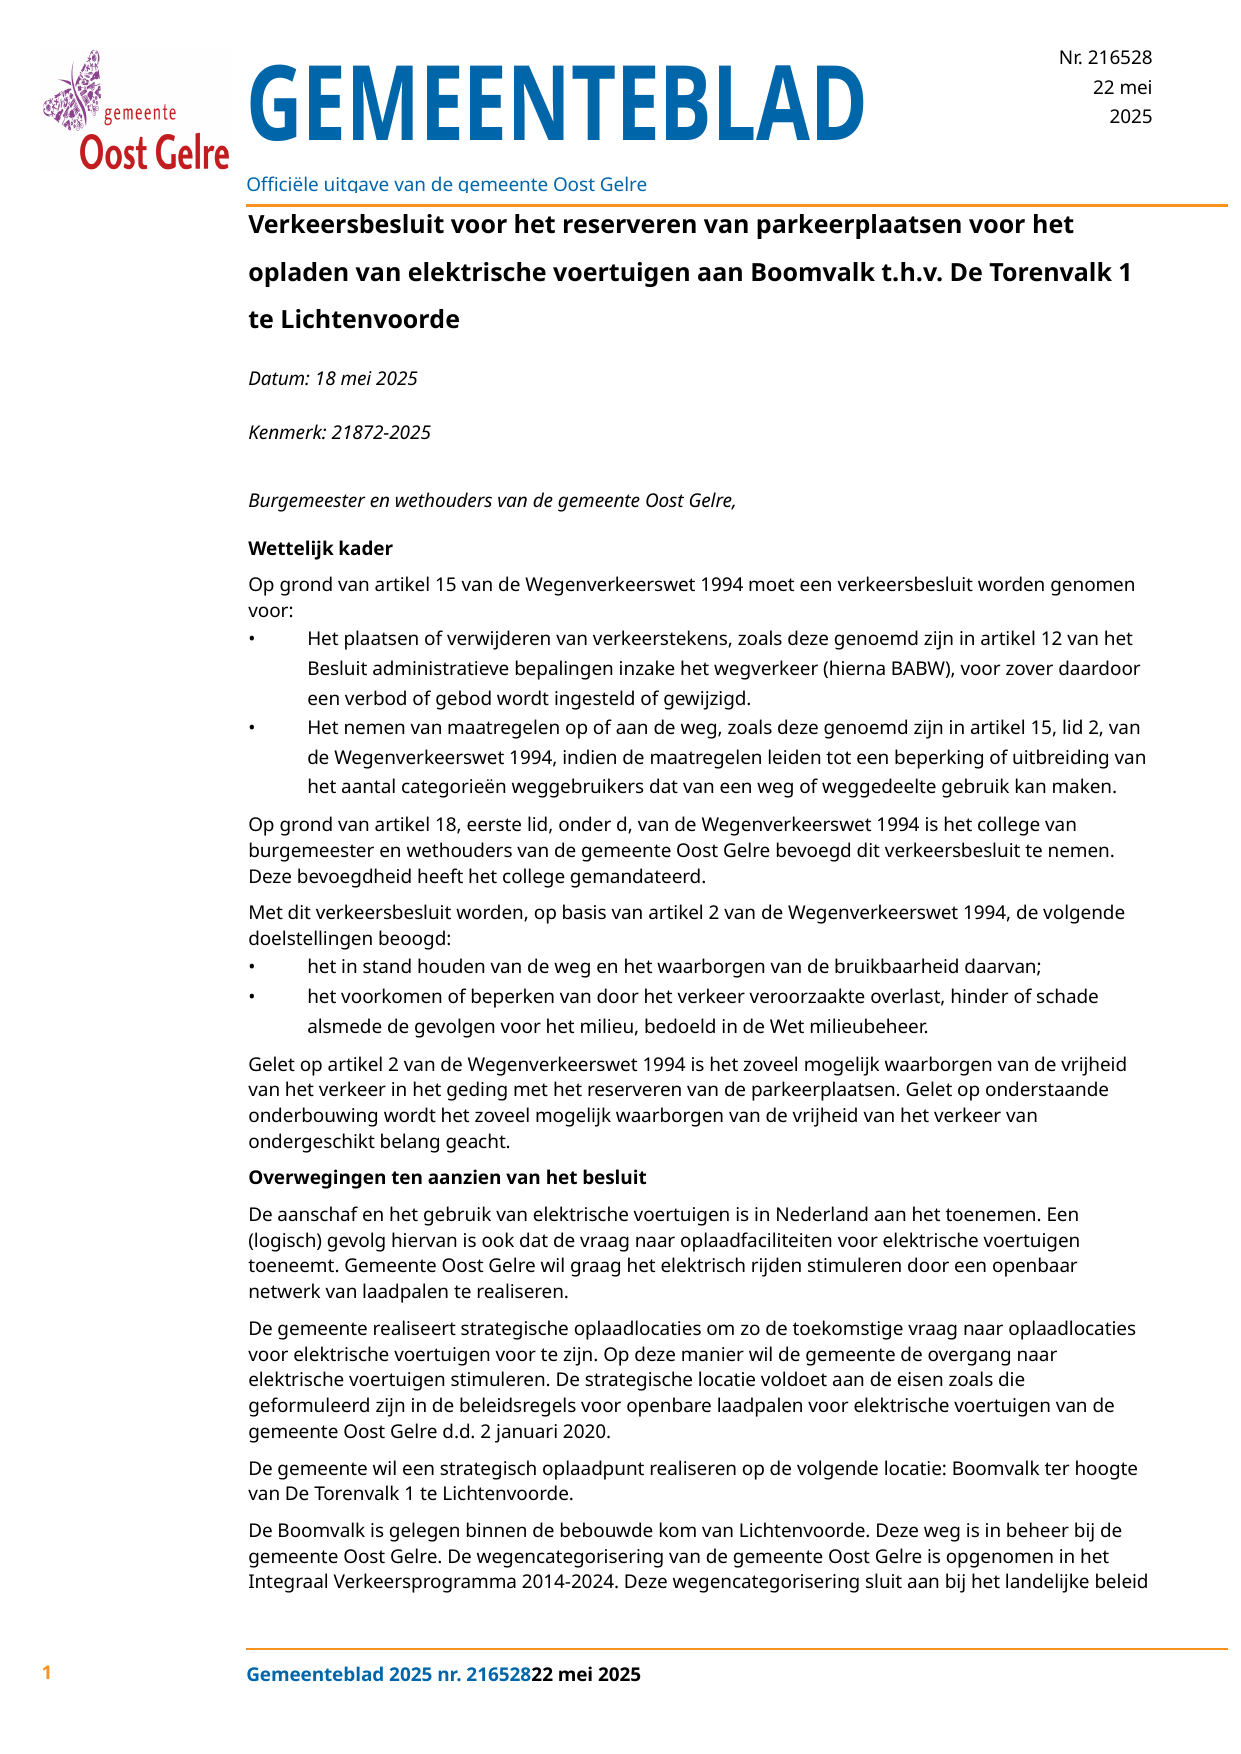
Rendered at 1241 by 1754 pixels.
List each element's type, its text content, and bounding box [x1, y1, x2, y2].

text De Boomvalk is gelegen binnen de bebouwde kom van Lichtenvoorde. Deze weg is in beheer bij de gemeente Oost Gelre. De wegencategorisering van de gemeente Oost Gelre is opgenomen in het Integraal Verkeersprogramma 2014-2024. Deze wegencategorisering sluit aan bij het landelijke beleid [248, 1517, 1152, 1594]
text Op grond van artikel 18, eerste lid, onder d, van de Wegenverkeerswet 1994 is het college van burgemeester en wethouders van de gemeente Oost Gelre bevoegd dit verkeersbesluit te nemen. Deze bevoegdheid heeft het college gemandateerd. [248, 811, 1152, 889]
text Wettelijk kader [248, 535, 1152, 561]
text Met dit verkeersbesluit worden, op basis van artikel 2 van de Wegenverkeerswet 1994, de volgende doelstellingen beoogd: [248, 899, 1152, 951]
text De aanschaf en het gebruik van elektrische voertuigen is in Nederland aan het toenemen. Een (logisch) gevolg hiervan is ook dat de vraag naar oplaadfaciliteiten voor elektrische voertuigen toeneemt. Gemeente Oost Gelre wil graag het elektrisch rijden stimuleren door een openbaar netwerk van laadpalen te realiseren. [248, 1201, 1152, 1304]
list het voorkomen of beperken van door het verkeer veroorzaakte overlast, hinder of schade alsmede de gevolgen voor het milieu, bedoeld in de Wet milieubeheer. [248, 983, 1152, 1038]
list het in stand houden van de weg en het waarborgen van de bruikbaarheid daarvan; [248, 954, 1152, 979]
text Gelet op artikel 2 van de Wegenverkeerswet 1994 is het zoveel mogelijk waarborgen van de vrijheid van het verkeer in het geding met het reserveren van de parkeerplaatsen. Gelet op onderstaande onderbouwing wordt het zoveel mogelijk waarborgen van de vrijheid van het verkeer van ondergeschikt belang geacht. [248, 1051, 1152, 1154]
text De gemeente realiseert strategische oplaadlocaties om zo de toekomstige vraag naar oplaadlocaties voor elektrische voertuigen voor te zijn. Op deze manier wil de gemeente de overgang naar elektrische voertuigen stimuleren. De strategische locatie voldoet aan de eisen zoals die geformuleerd zijn in de beleidsregels voor openbare laadpalen voor elektrische voertuigen van de gemeente Oost Gelre d.d. 2 januari 2020. [248, 1315, 1152, 1444]
picture [41, 47, 231, 172]
text Datum: 18 mei 2025 [248, 366, 1152, 391]
text Op grond van artikel 15 van de Wegenverkeerswet 1994 moet een verkeersbesluit worden genomen voor: [248, 572, 1152, 623]
text Burgemeester en wethouders van de gemeente Oost Gelre, [248, 487, 1152, 513]
text De gemeente wil een strategisch oplaadpunt realiseren op de volgende locatie: Boomvalk ter hoogte van De Torenvalk 1 te Lichtenvoorde. [248, 1455, 1152, 1506]
list Het plaatsen of verwijderen van verkeerstekens, zoals deze genoemd zijn in artikel 12 van het Besluit administratieve bepalingen inzake het wegverkeer (hierna BABW), voor zover daardoor een verbod of gebod wordt ingesteld of gewijzigd. [248, 626, 1152, 711]
list Het nemen van maatregelen op of aan de weg, zoals deze genoemd zijn in artikel 15, lid 2, van de Wegenverkeerswet 1994, indien de maatregelen leiden tot een beperking of uitbreiding van het aantal categorieën weggebruikers dat van een weg of weggedeelte gebruik kan maken. [248, 714, 1152, 799]
text Overwegingen ten aanzien van het besluit [248, 1164, 1152, 1190]
text Verkeersbesluit voor het reserveren van parkeerplaatsen voor het opladen van elektrische voertuigen aan Boomvalk t.h.v. De Torenvalk 1 te Lichtenvoorde [248, 207, 1152, 336]
text Kenmerk: 21872-2025 [248, 419, 1152, 445]
